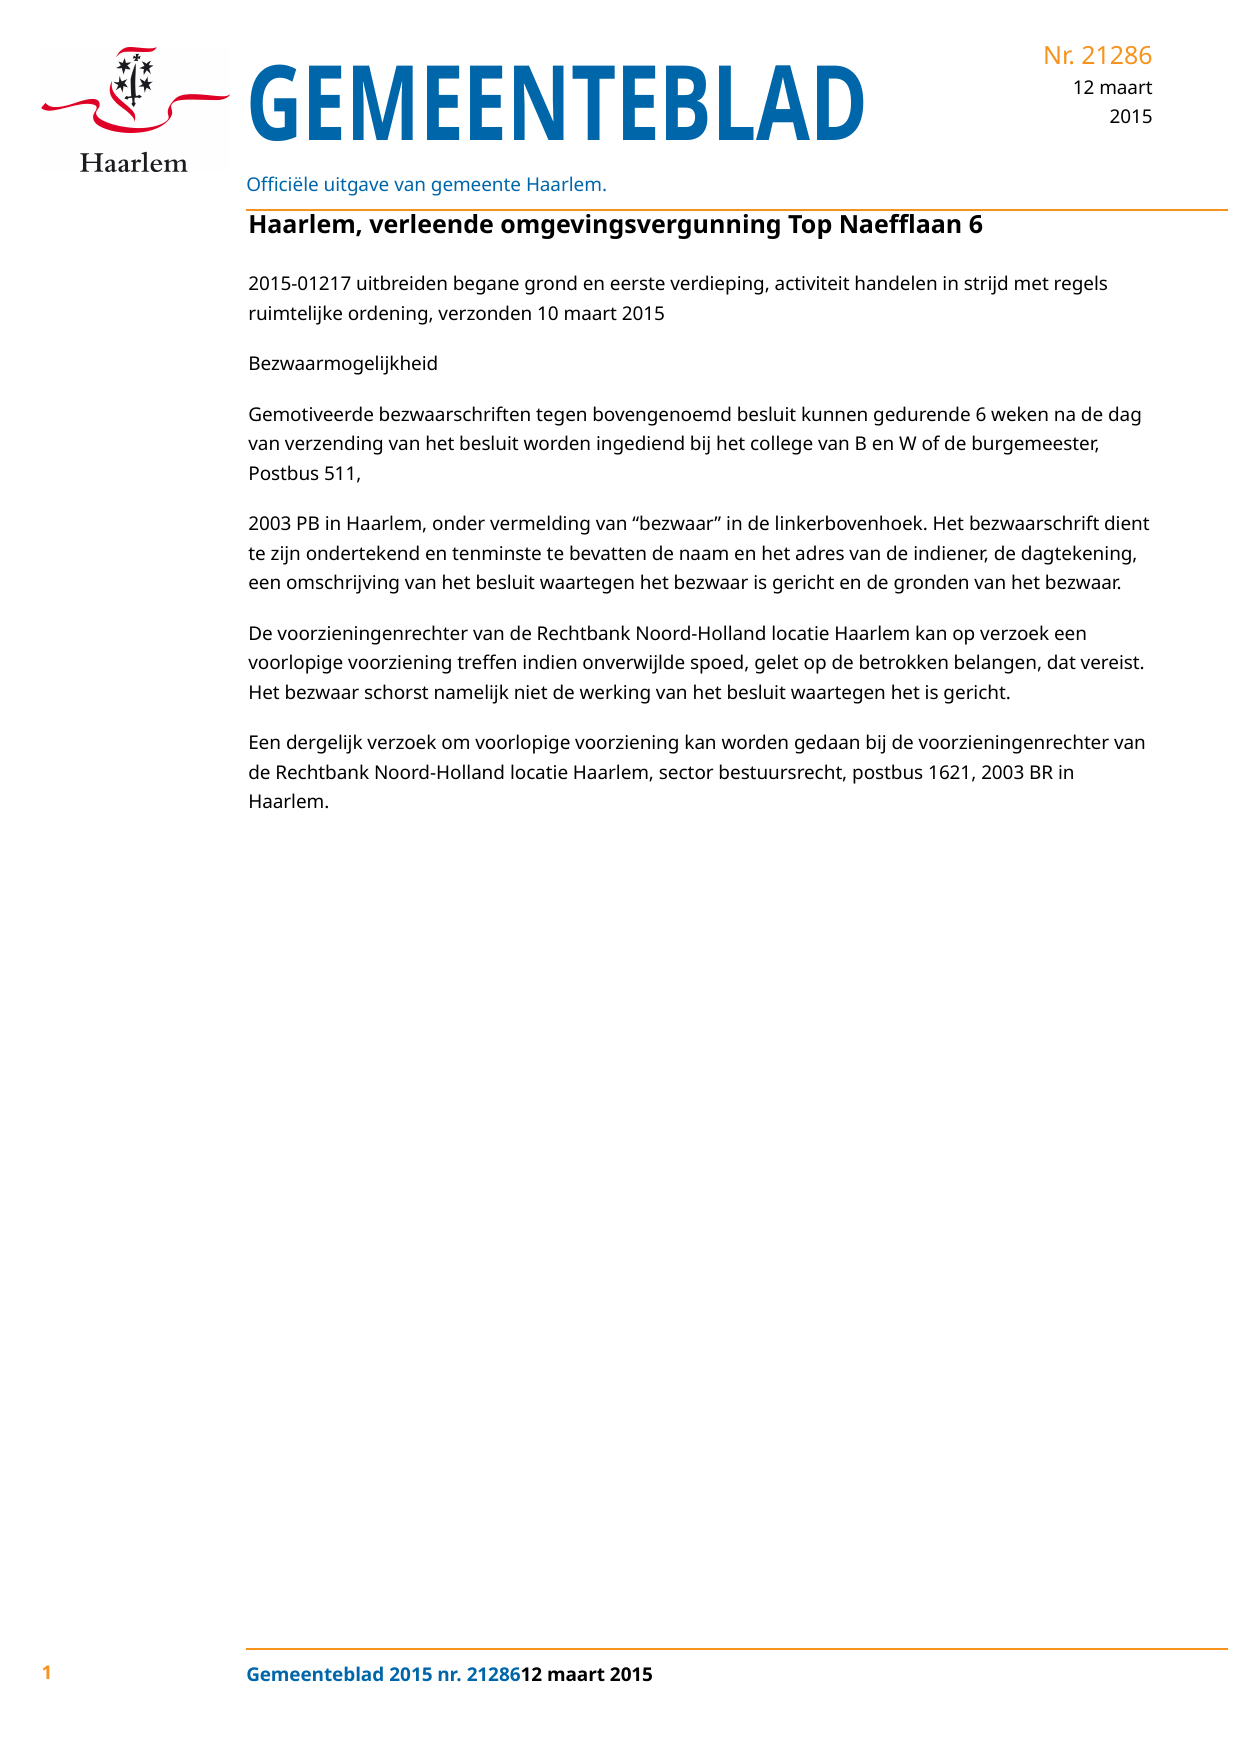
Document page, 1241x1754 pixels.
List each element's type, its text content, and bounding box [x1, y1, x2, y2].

text Bezwaarmogelijkheid [248, 350, 1152, 376]
text De voorzieningenrechter van de Rechtbank Noord-Holland locatie Haarlem kan op verzoek een voorlopige voorziening treffen indien onverwijlde spoed, gelet op de betrokken belangen, dat vereist. Het bezwaar schorst namelijk niet de werking van het besluit waartegen het is gericht. [248, 620, 1152, 705]
picture [41, 47, 231, 172]
text Haarlem, verleende omgevingsvergunning Top Naefflaan 6 [248, 211, 1152, 241]
text Een dergelijk verzoek om voorlopige voorziening kan worden gedaan bij de voorzieningenrechter van de Rechtbank Noord-Holland locatie Haarlem, sector bestuursrecht, postbus 1621, 2003 BR in Haarlem. [248, 729, 1152, 814]
text Gemotiveerde bezwaarschriften tegen bovengenoemd besluit kunnen gedurende 6 weken na de dag van verzending van het besluit worden ingediend bij het college van B en W of de burgemeester, Postbus 511, [248, 401, 1152, 486]
text 2003 PB in Haarlem, onder vermelding van “bezwaar” in de linkerbovenhoek. Het bezwaarschrift dient te zijn ondertekend en tenminste te bevatten de naam en het adres van de indiener, de dagtekening, een omschrijving van het besluit waartegen het bezwaar is gericht en de gronden van het bezwaar. [248, 510, 1152, 595]
text 2015-01217 uitbreiden begane grond en eerste verdieping, activiteit handelen in strijd met regels ruimtelijke ordening, verzonden 10 maart 2015 [248, 270, 1152, 326]
